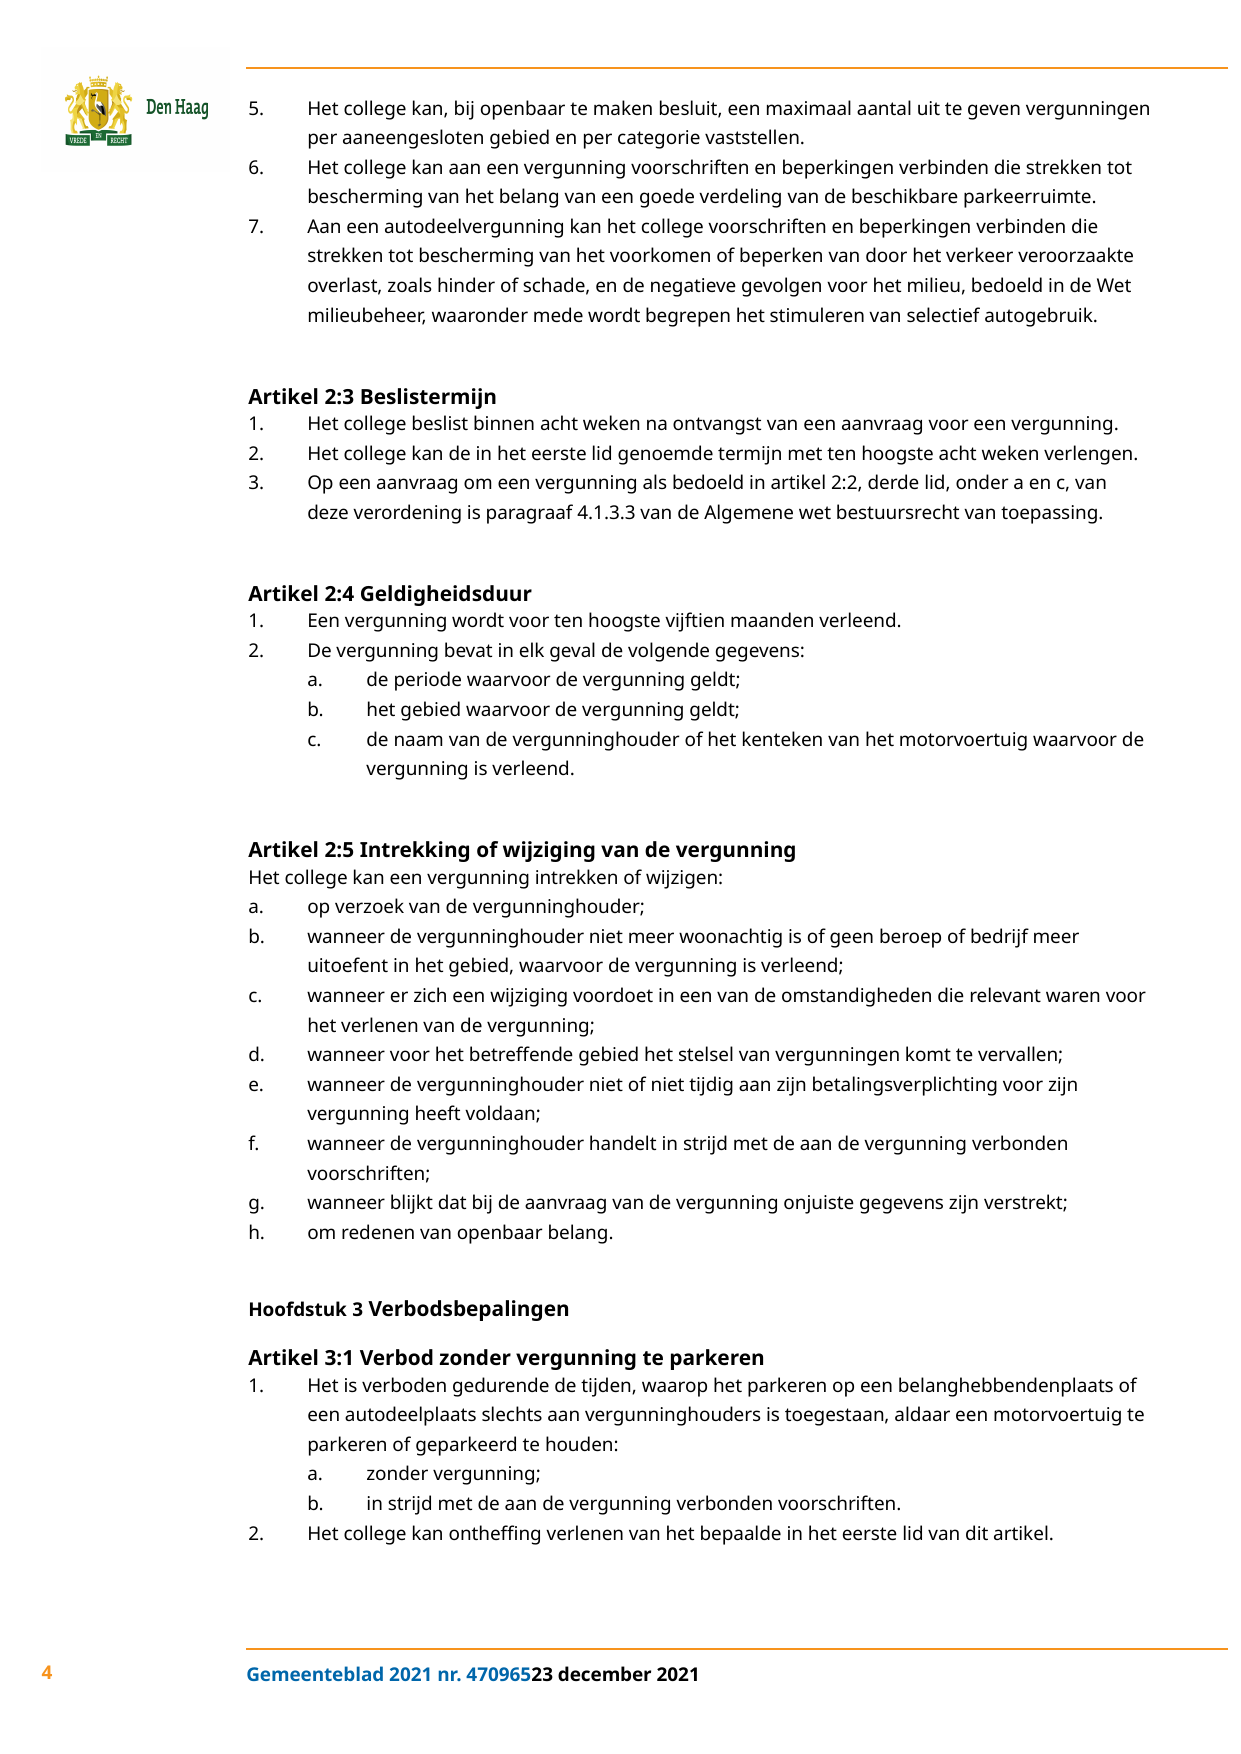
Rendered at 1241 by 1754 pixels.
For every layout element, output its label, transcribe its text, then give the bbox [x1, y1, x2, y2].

text Artikel 2:3 Beslistermijn [248, 382, 1152, 410]
list wanneer er zich een wijziging voordoet in een van de omstandigheden die relevant waren voor het verlenen van de vergunning; [248, 982, 1152, 1037]
list Het is verboden gedurende de tijden, waarop het parkeren op een belanghebbendenplaats of een autodeelplaats slechts aan vergunninghouders is toegestaan, aldaar een motorvoertuig te parkeren of geparkeerd te houden: [248, 1372, 1152, 1457]
list Het college kan aan een vergunning voorschriften en beperkingen verbinden die strekken tot bescherming van het belang van een goede verdeling van de beschikbare parkeerruimte. [248, 154, 1152, 209]
text Artikel 2:5 Intrekking of wijziging van de vergunning [248, 835, 1152, 864]
list de periode waarvoor de vergunning geldt; [307, 667, 1152, 692]
picture [41, 47, 231, 172]
list om redenen van openbaar belang. [248, 1219, 1152, 1244]
text Hoofdstuk 3 Verbodsbepalingen [248, 1294, 1152, 1322]
list de naam van de vergunninghouder of het kenteken van het motorvoertuig waarvoor de vergunning is verleend. [307, 726, 1152, 781]
list Het college kan de in het eerste lid genoemde termijn met ten hoogste acht weken verlengen. [248, 440, 1152, 466]
list wanneer de vergunninghouder handelt in strijd met de aan de vergunning verbonden voorschriften; [248, 1130, 1152, 1185]
list Het college beslist binnen acht weken na ontvangst van een aanvraag voor een vergunning. [248, 410, 1152, 436]
text Artikel 2:4 Geldigheidsduur [248, 579, 1152, 607]
list wanneer blijkt dat bij de aanvraag van de vergunning onjuiste gegevens zijn verstrekt; [248, 1189, 1152, 1215]
list wanneer de vergunninghouder niet meer woonachtig is of geen beroep of bedrijf meer uitoefent in het gebied, waarvoor de vergunning is verleend; [248, 923, 1152, 978]
list Het college kan, bij openbaar te maken besluit, een maximaal aantal uit te geven vergunningen per aaneengesloten gebied en per categorie vaststellen. [248, 95, 1152, 150]
list het gebied waarvoor de vergunning geldt; [307, 696, 1152, 722]
list wanneer de vergunninghouder niet of niet tijdig aan zijn betalingsverplichting voor zijn vergunning heeft voldaan; [248, 1071, 1152, 1126]
list Aan een autodeelvergunning kan het college voorschriften en beperkingen verbinden die strekken tot bescherming van het voorkomen of beperken van door het verkeer veroorzaakte overlast, zoals hinder of schade, en de negatieve gevolgen voor het milieu, bedoeld in de Wet milieubeheer, waaronder mede wordt begrepen het stimuleren van selectief autogebruik. [248, 213, 1152, 328]
list Op een aanvraag om een vergunning als bedoeld in artikel 2:2, derde lid, onder a en c, van deze verordening is paragraaf 4.1.3.3 van de Algemene wet bestuursrecht van toepassing. [248, 469, 1152, 525]
list zonder vergunning; [307, 1461, 1152, 1486]
text Artikel 3:1 Verbod zonder vergunning te parkeren [248, 1343, 1152, 1372]
list in strijd met de aan de vergunning verbonden voorschriften. [307, 1490, 1152, 1516]
list Het college kan ontheffing verlenen van het bepaalde in het eerste lid van dit artikel. [248, 1520, 1152, 1545]
list Een vergunning wordt voor ten hoogste vijftien maanden verleend. [248, 607, 1152, 633]
list op verzoek van de vergunninghouder; [248, 893, 1152, 919]
list wanneer voor het betreffende gebied het stelsel van vergunningen komt te vervallen; [248, 1041, 1152, 1067]
list De vergunning bevat in elk geval de volgende gegevens: [248, 637, 1152, 663]
text Het college kan een vergunning intrekken of wijzigen: [248, 864, 1152, 889]
